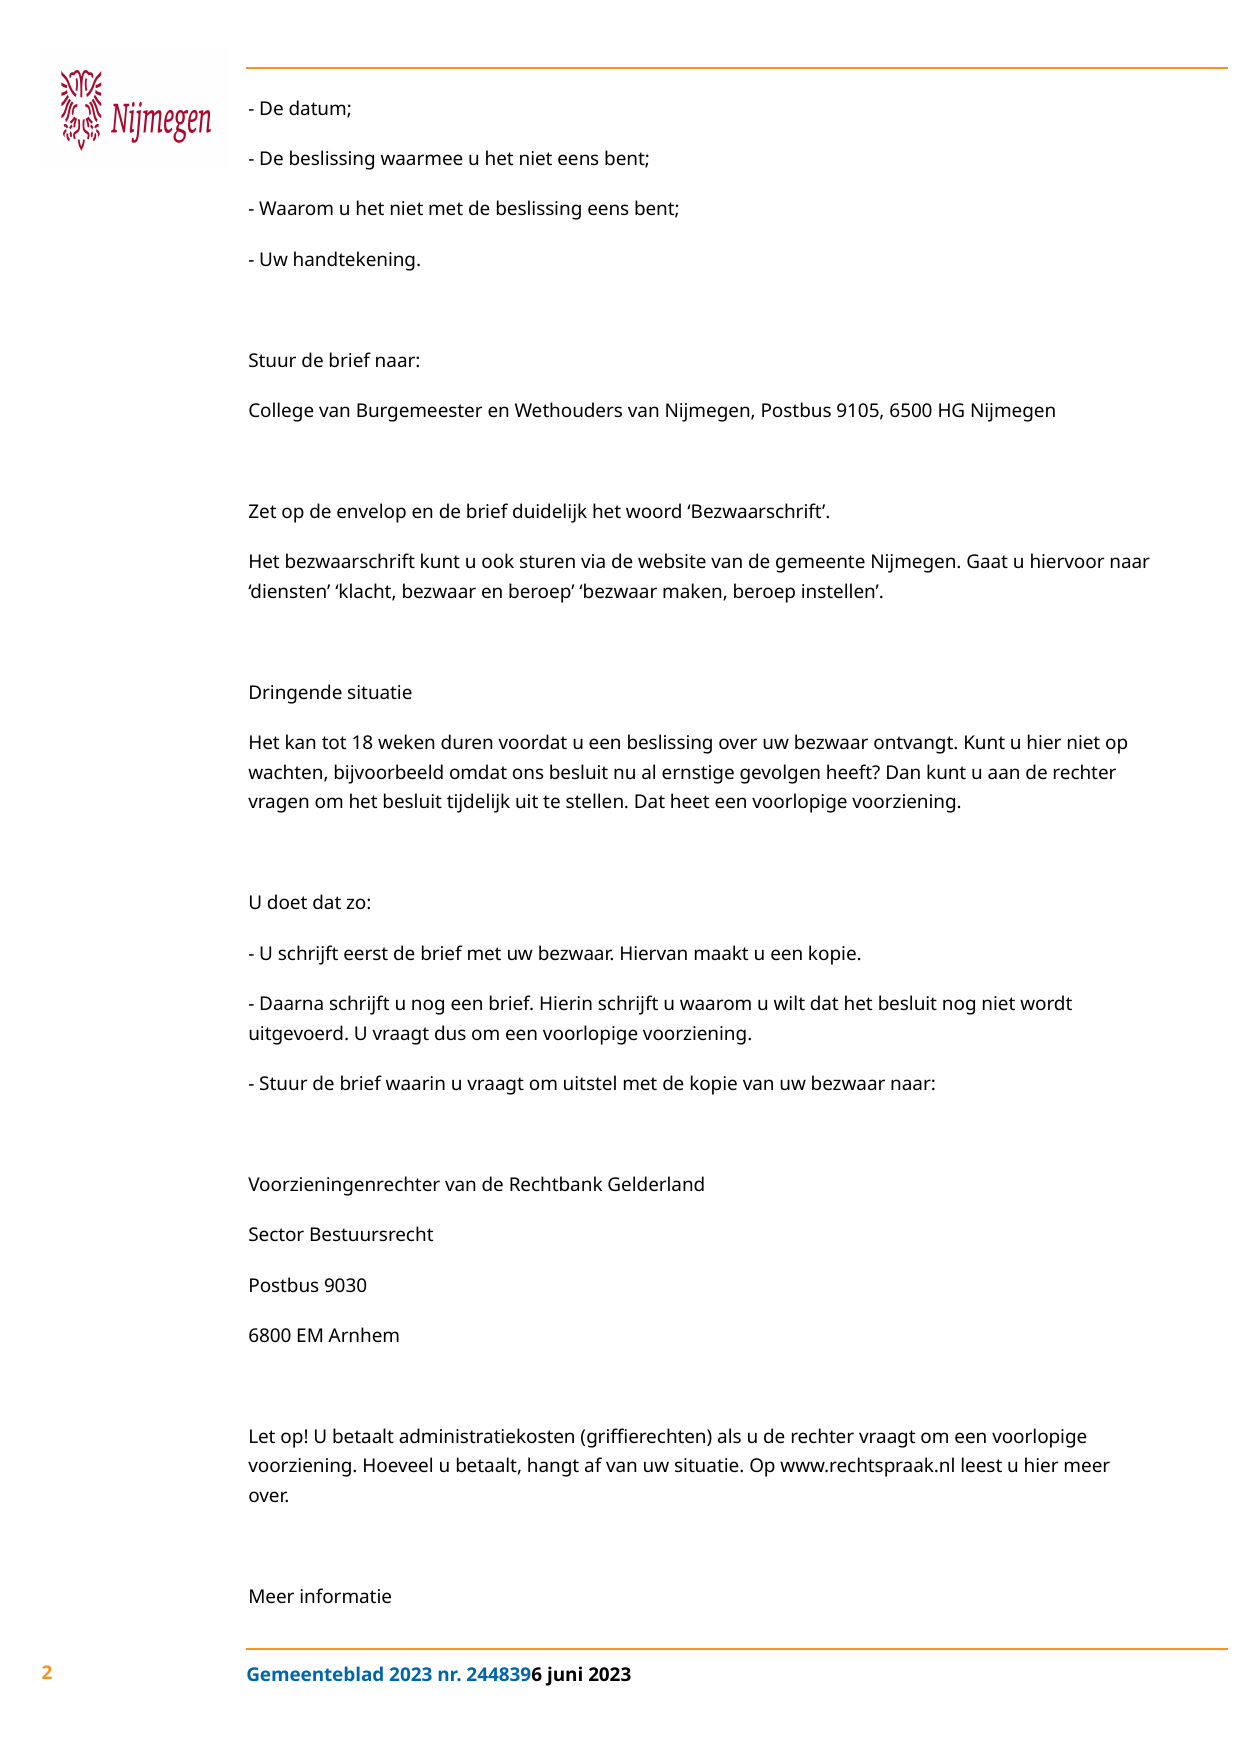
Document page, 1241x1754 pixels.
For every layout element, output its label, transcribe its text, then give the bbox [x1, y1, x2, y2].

text Dringende situatie [248, 679, 1152, 705]
text 6800 EM Arnhem [248, 1322, 1152, 1348]
text College van Burgemeester en Wethouders van Nijmegen, Postbus 9105, 6500 HG Nijmegen [248, 397, 1152, 423]
text Let op! U betaalt administratiekosten (griffierechten) als u de rechter vraagt om een voorlopige voorziening. Hoeveel u betaalt, hangt af van uw situatie. Op www.rechtspraak.nl leest u hier meer over. [248, 1423, 1152, 1508]
text - Daarna schrijft u nog een brief. Hierin schrijft u waarom u wilt dat het besluit nog niet wordt uitgevoerd. U vraagt dus om een voorlopige voorziening. [248, 990, 1152, 1046]
picture [41, 47, 231, 172]
text Stuur de brief naar: [248, 347, 1152, 373]
text U doet dat zo: [248, 889, 1152, 915]
text Het bezwaarschrift kunt u ook sturen via de website van de gemeente Nijmegen. Gaat u hiervoor naar ‘diensten’ ‘klacht, bezwaar en beroep’ ‘bezwaar maken, beroep instellen’. [248, 548, 1152, 604]
text - De datum; [248, 95, 1152, 121]
text Voorzieningenrechter van de Rechtbank Gelderland [248, 1171, 1152, 1197]
text Het kan tot 18 weken duren voordat u een beslissing over uw bezwaar ontvangt. Kunt u hier niet op wachten, bijvoorbeeld omdat ons besluit nu al ernstige gevolgen heeft? Dan kunt u aan de rechter vragen om het besluit tijdelijk uit te stellen. Dat heet een voorlopige voorziening. [248, 729, 1152, 814]
text - De beslissing waarmee u het niet eens bent; [248, 145, 1152, 171]
text Zet op de envelop en de brief duidelijk het woord ‘Bezwaarschrift’. [248, 498, 1152, 524]
text Postbus 9030 [248, 1272, 1152, 1298]
text - U schrijft eerst de brief met uw bezwaar. Hiervan maakt u een kopie. [248, 940, 1152, 966]
text Sector Bestuursrecht [248, 1221, 1152, 1247]
text - Waarom u het niet met de beslissing eens bent; [248, 196, 1152, 221]
text - Stuur de brief waarin u vraagt om uitstel met de kopie van uw bezwaar naar: [248, 1070, 1152, 1096]
text Meer informatie [248, 1583, 1152, 1609]
text - Uw handtekening. [248, 246, 1152, 272]
